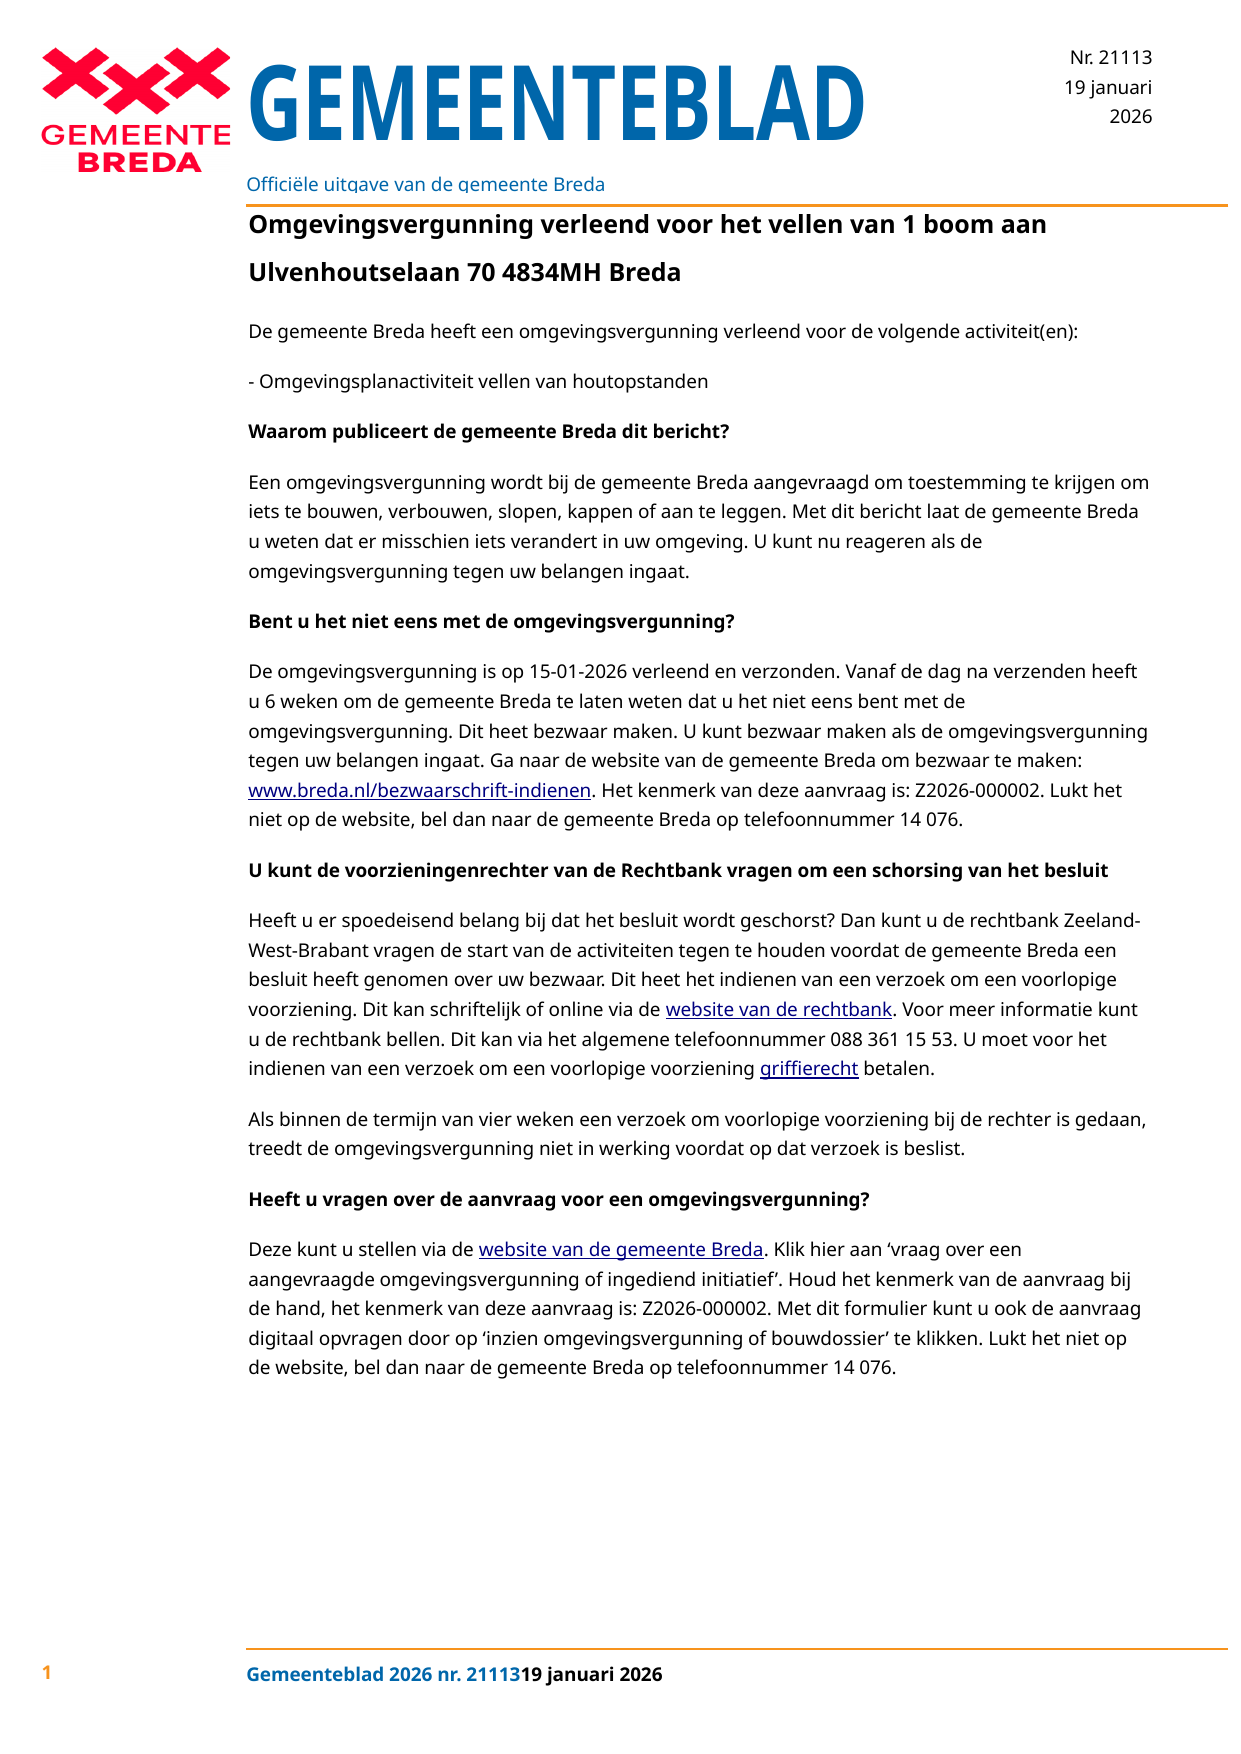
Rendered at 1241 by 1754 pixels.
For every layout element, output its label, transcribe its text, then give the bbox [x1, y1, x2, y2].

text Omgevingsvergunning verleend voor het vellen van 1 boom aan Ulvenhoutselaan 70 4834MH Breda [248, 207, 1152, 288]
text - Omgevingsplanactiviteit vellen van houtopstanden [248, 368, 1152, 394]
text Deze kunt u stellen via de website van de gemeente Breda. Klik hier aan ‘vraag over een aangevraagde omgevingsvergunning of ingediend initiatief’. Houd het kenmerk van de aanvraag bij de hand, het kenmerk van deze aanvraag is: Z2026-000002. Met dit formulier kunt u ook de aanvraag digitaal opvragen door op ‘inzien omgevingsvergunning of bouwdossier’ te klikken. Lukt het niet op de website, bel dan naar de gemeente Breda op telefoonnummer 14 076. [248, 1236, 1152, 1380]
text U kunt de voorzieningenrechter van de Rechtbank vragen om een schorsing van het besluit [248, 857, 1152, 883]
text De gemeente Breda heeft een omgevingsvergunning verleend voor de volgende activiteit(en): [248, 318, 1152, 344]
text Een omgevingsvergunning wordt bij de gemeente Breda aangevraagd om toestemming te krijgen om iets te bouwen, verbouwen, slopen, kappen of aan te leggen. Met dit bericht laat de gemeente Breda u weten dat er misschien iets verandert in uw omgeving. U kunt nu reageren als de omgevingsvergunning tegen uw belangen ingaat. [248, 469, 1152, 584]
text Heeft u vragen over de aanvraag voor een omgevingsvergunning? [248, 1186, 1152, 1212]
text Bent u het niet eens met de omgevingsvergunning? [248, 608, 1152, 634]
text Waarom publiceert de gemeente Breda dit bericht? [248, 419, 1152, 444]
picture [41, 47, 231, 172]
text De omgevingsvergunning is op 15-01-2026 verleend en verzonden. Vanaf de dag na verzenden heeft u 6 weken om de gemeente Breda te laten weten dat u het niet eens bent met de omgevingsvergunning. Dit heet bezwaar maken. U kunt bezwaar maken als de omgevingsvergunning tegen uw belangen ingaat. Ga naar de website van de gemeente Breda om bezwaar te maken: www.breda.nl/bezwaarschrift-indienen. Het kenmerk van deze aanvraag is: Z2026-000002. Lukt het niet op de website, bel dan naar de gemeente Breda op telefoonnummer 14 076. [248, 659, 1152, 832]
text Heeft u er spoedeisend belang bij dat het besluit wordt geschorst? Dan kunt u de rechtbank Zeeland-West-Brabant vragen de start van de activiteiten tegen te houden voordat de gemeente Breda een besluit heeft genomen over uw bezwaar. Dit heet het indienen van een verzoek om een voorlopige voorziening. Dit kan schriftelijk of online via de website van de rechtbank. Voor meer informatie kunt u de rechtbank bellen. Dit kan via het algemene telefoonnummer 088 361 15 53. U moet voor het indienen van een verzoek om een voorlopige voorziening griffierecht betalen. [248, 907, 1152, 1081]
text Als binnen de termijn van vier weken een verzoek om voorlopige voorziening bij de rechter is gedaan, treedt de omgevingsvergunning niet in werking voordat op dat verzoek is beslist. [248, 1106, 1152, 1161]
